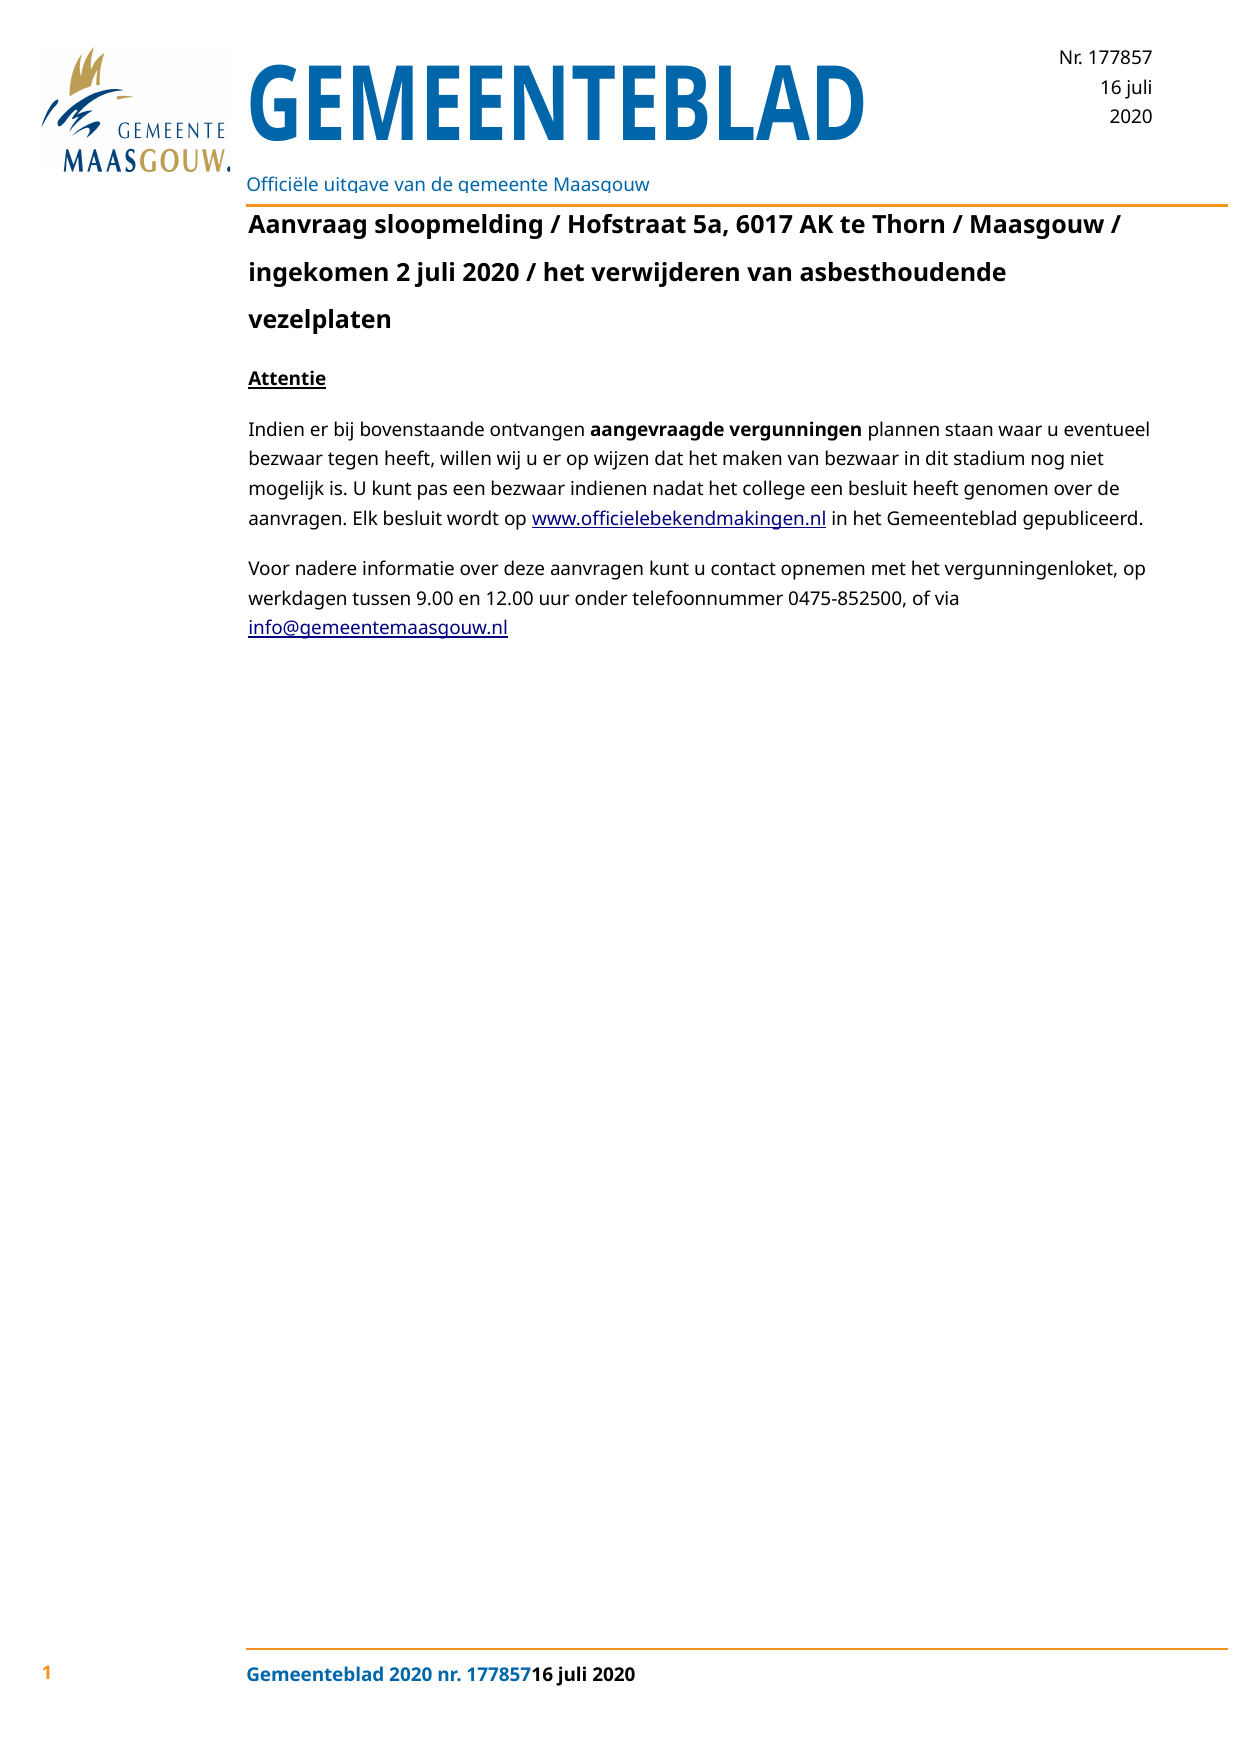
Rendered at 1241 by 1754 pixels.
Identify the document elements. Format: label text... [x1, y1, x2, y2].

text Aanvraag sloopmelding / Hofstraat 5a, 6017 AK te Thorn / Maasgouw / ingekomen 2 juli 2020 / het verwijderen van asbesthoudende vezelplaten [248, 207, 1152, 336]
text Indien er bij bovenstaande ontvangen aangevraagde vergunningen plannen staan waar u eventueel bezwaar tegen heeft, willen wij u er op wijzen dat het maken van bezwaar in dit stadium nog niet mogelijk is. U kunt pas een bezwaar indienen nadat het college een besluit heeft genomen over de aanvragen. Elk besluit wordt op www.officielebekendmakingen.nl in het Gemeenteblad gepubliceerd. [248, 416, 1152, 530]
text Attentie [248, 366, 1152, 391]
picture [41, 47, 231, 172]
text Voor nadere informatie over deze aanvragen kunt u contact opnemen met het vergunningenloket, op werkdagen tussen 9.00 en 12.00 uur onder telefoonnummer 0475-852500, of via info@gemeentemaasgouw.nl [248, 555, 1152, 640]
